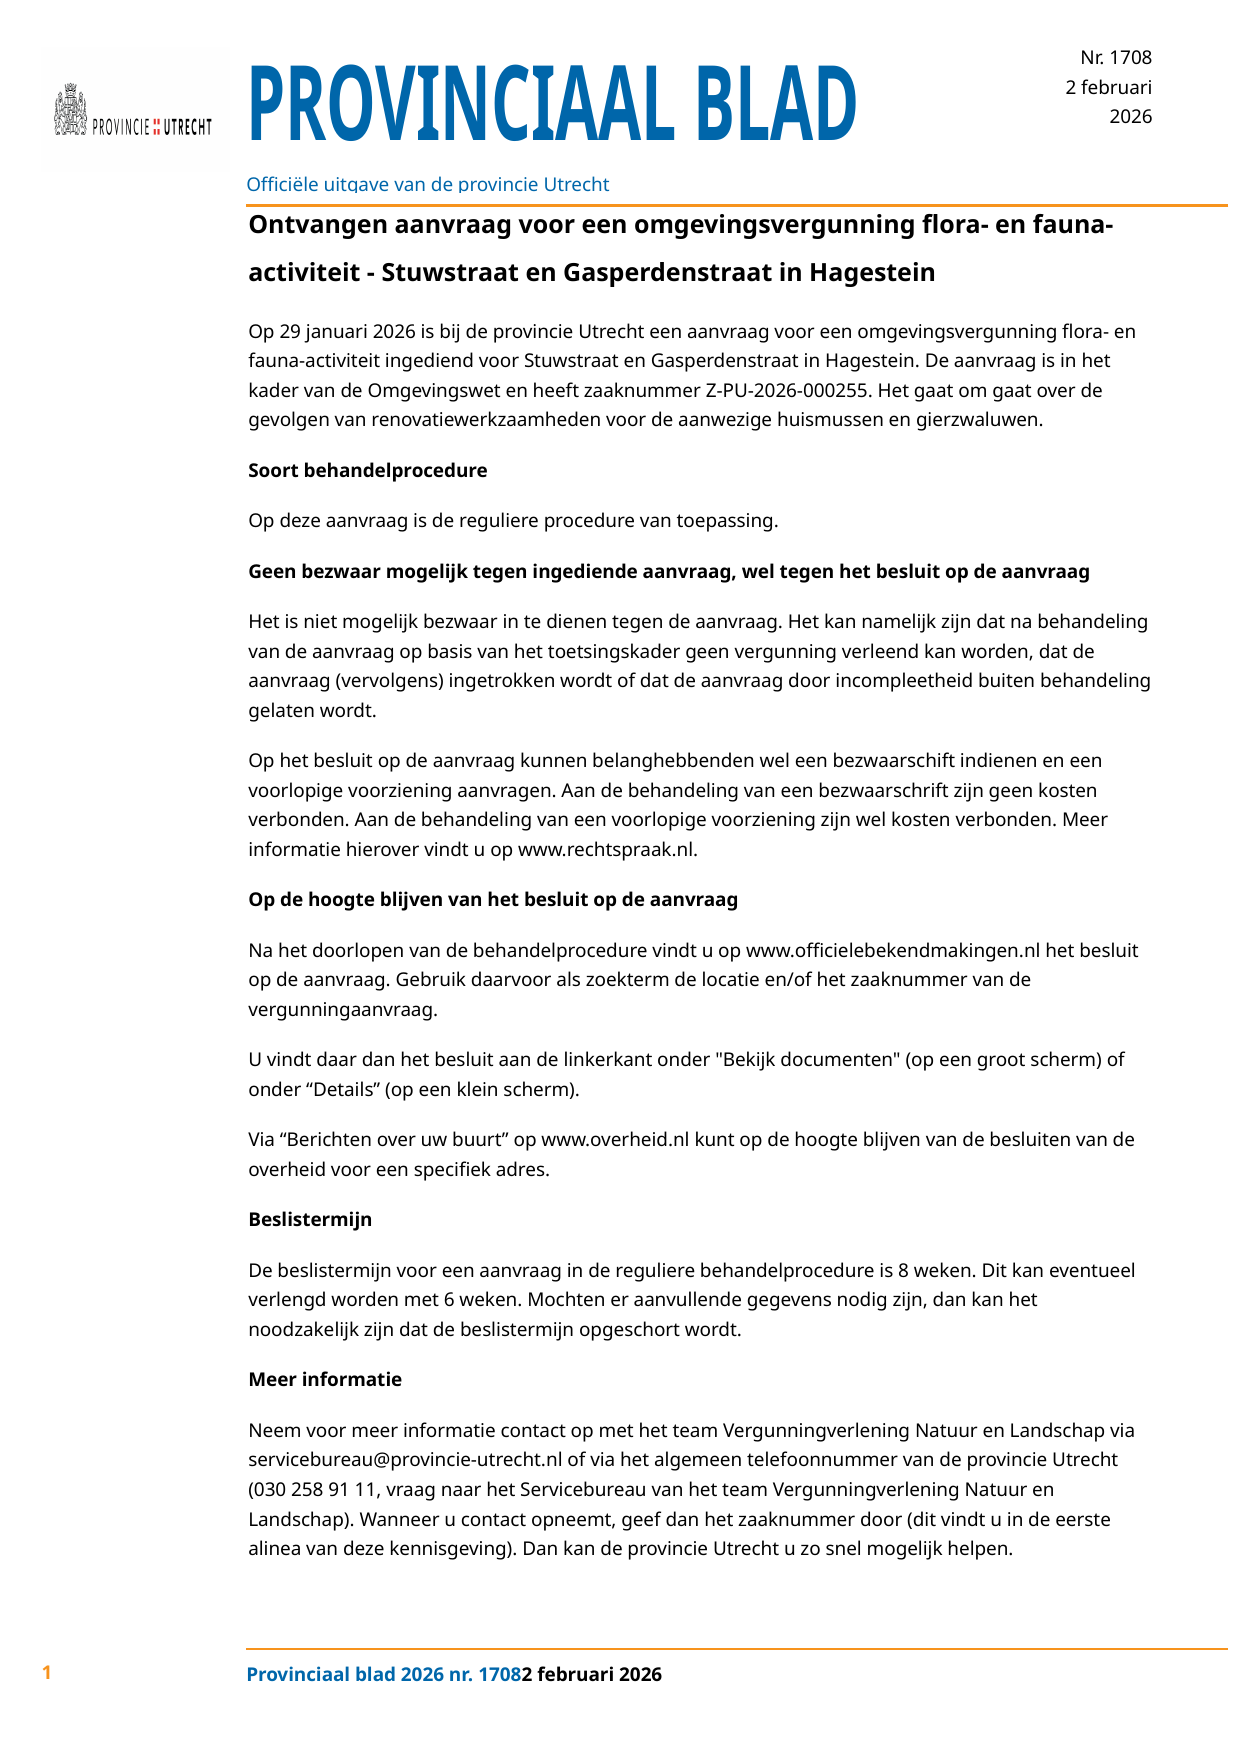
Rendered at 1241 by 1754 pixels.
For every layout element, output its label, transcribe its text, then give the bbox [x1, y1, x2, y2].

text Op deze aanvraag is de reguliere procedure van toepassing. [248, 507, 1152, 533]
text Via “Berichten over uw buurt” op www.overheid.nl kunt op de hoogte blijven van de besluiten van de overheid voor een specifiek adres. [248, 1127, 1152, 1182]
text Geen bezwaar mogelijk tegen ingediende aanvraag, wel tegen het besluit op de aanvraag [248, 558, 1152, 584]
text De beslistermijn voor een aanvraag in de reguliere behandelprocedure is 8 weken. Dit kan eventueel verlengd worden met 6 weken. Mochten er aanvullende gegevens nodig zijn, dan kan het noodzakelijk zijn dat de beslistermijn opgeschort wordt. [248, 1257, 1152, 1342]
picture [41, 47, 231, 172]
text U vindt daar dan het besluit aan de linkerkant onder "Bekijk documenten" (op een groot scherm) of onder “Details” (op een klein scherm). [248, 1047, 1152, 1102]
text Op het besluit op de aanvraag kunnen belanghebbenden wel een bezwaarschift indienen en een voorlopige voorziening aanvragen. Aan de behandeling van een bezwaarschrift zijn geen kosten verbonden. Aan de behandeling van een voorlopige voorziening zijn wel kosten verbonden. Meer informatie hierover vindt u op www.rechtspraak.nl. [248, 747, 1152, 862]
text Soort behandelprocedure [248, 457, 1152, 483]
text Neem voor meer informatie contact op met het team Vergunningverlening Natuur en Landschap via servicebureau@provincie-utrecht.nl of via het algemeen telefoonnummer van de provincie Utrecht (030 258 91 11, vraag naar het Servicebureau van het team Vergunningverlening Natuur en Landschap). Wanneer u contact opneemt, geef dan het zaaknummer door (dit vindt u in de eerste alinea van deze kennisgeving). Dan kan de provincie Utrecht u zo snel mogelijk helpen. [248, 1417, 1152, 1561]
text Meer informatie [248, 1367, 1152, 1392]
text Na het doorlopen van de behandelprocedure vindt u op www.officielebekendmakingen.nl het besluit op de aanvraag. Gebruik daarvoor als zoekterm de locatie en/of het zaaknummer van de vergunningaanvraag. [248, 937, 1152, 1022]
text Het is niet mogelijk bezwaar in te dienen tegen de aanvraag. Het kan namelijk zijn dat na behandeling van de aanvraag op basis van het toetsingskader geen vergunning verleend kan worden, dat de aanvraag (vervolgens) ingetrokken wordt of dat de aanvraag door incompleetheid buiten behandeling gelaten wordt. [248, 608, 1152, 723]
text Op 29 januari 2026 is bij de provincie Utrecht een aanvraag voor een omgevingsvergunning flora- en fauna-activiteit ingediend voor Stuwstraat en Gasperdenstraat in Hagestein. De aanvraag is in het kader van de Omgevingswet en heeft zaaknummer Z-PU-2026-000255. Het gaat om gaat over de gevolgen van renovatiewerkzaamheden voor de aanwezige huismussen en gierzwaluwen. [248, 318, 1152, 432]
text Ontvangen aanvraag voor een omgevingsvergunning flora- en fauna-activiteit - Stuwstraat en Gasperdenstraat in Hagestein [248, 207, 1152, 288]
text Op de hoogte blijven van het besluit op de aanvraag [248, 887, 1152, 912]
text Beslistermijn [248, 1207, 1152, 1232]
